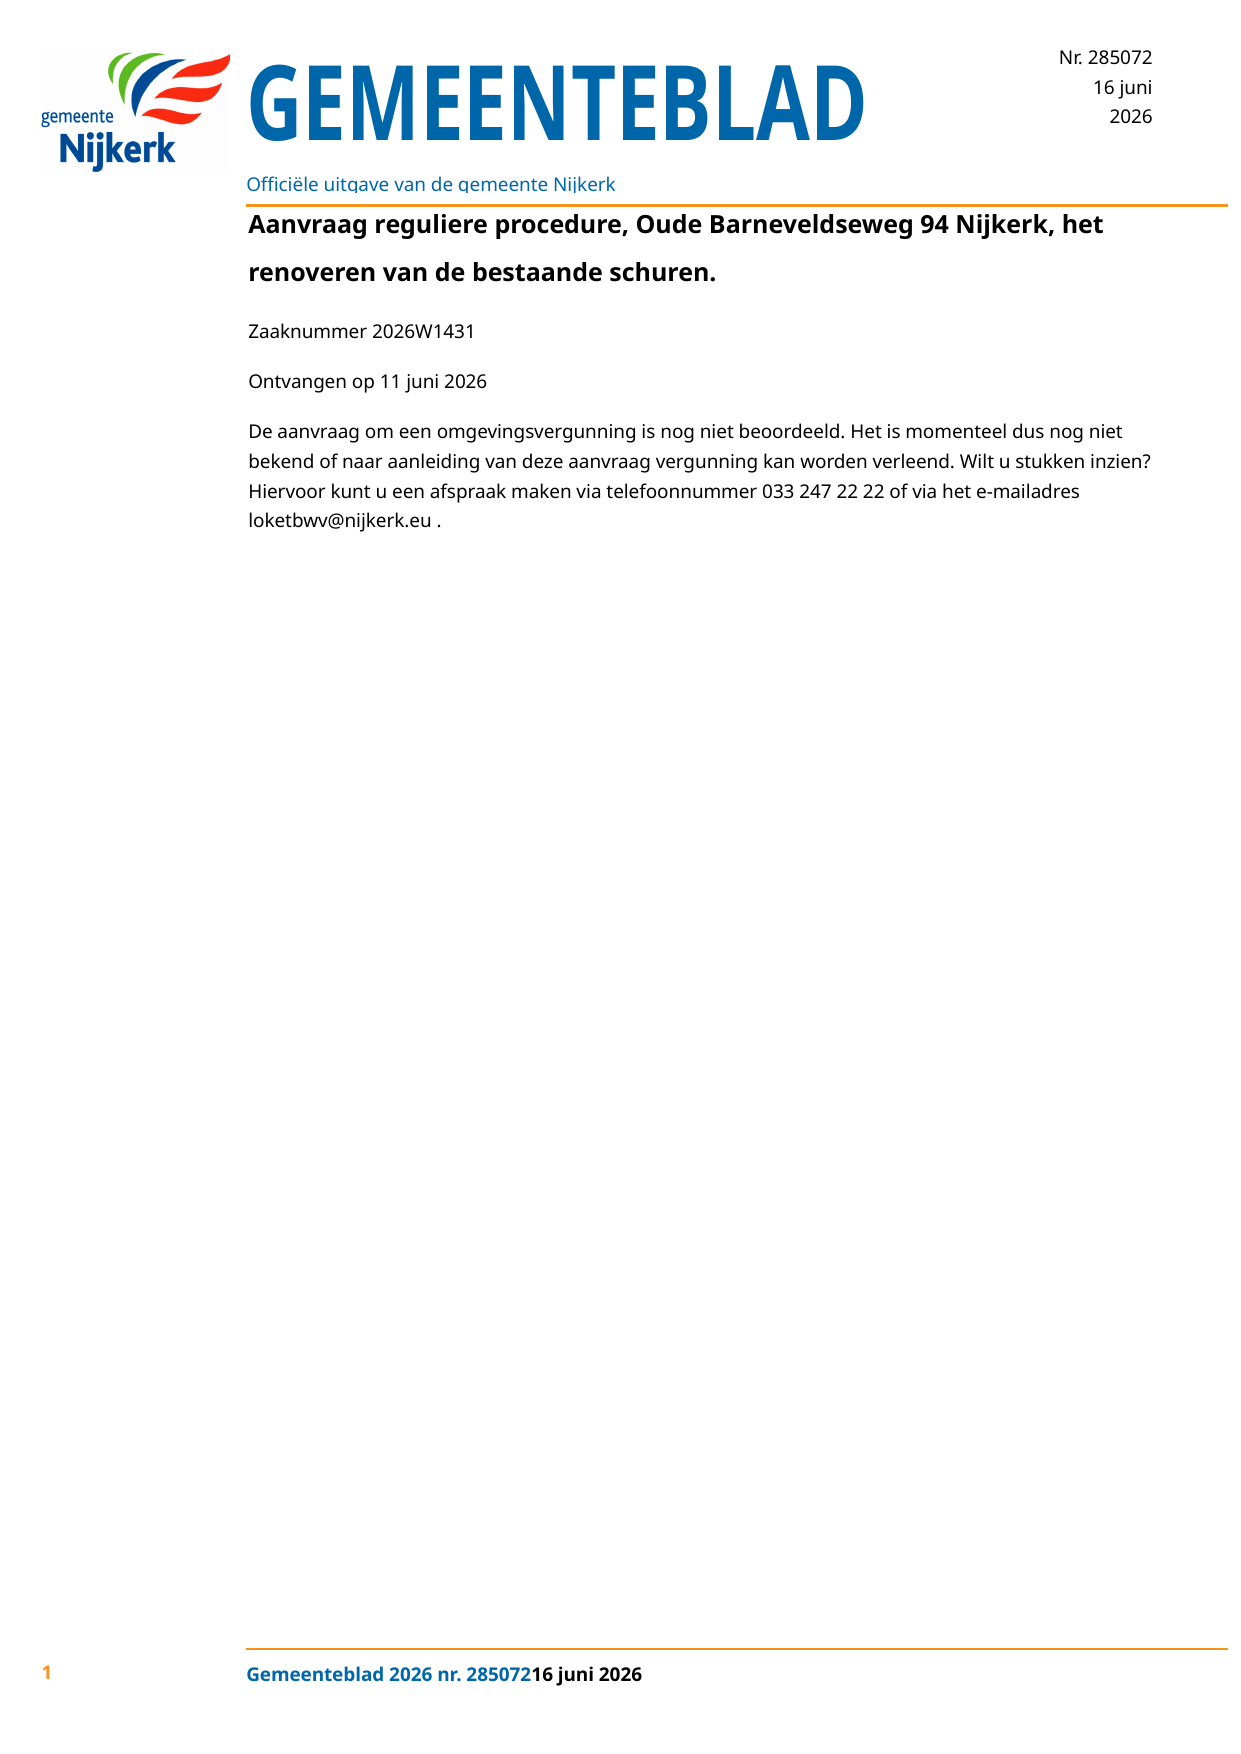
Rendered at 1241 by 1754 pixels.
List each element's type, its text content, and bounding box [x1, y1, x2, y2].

text Ontvangen op 11 juni 2026 [248, 368, 1152, 394]
text Aanvraag reguliere procedure, Oude Barneveldseweg 94 Nijkerk, het renoveren van de bestaande schuren. [248, 207, 1152, 288]
text De aanvraag om een omgevingsvergunning is nog niet beoordeeld. Het is momenteel dus nog niet bekend of naar aanleiding van deze aanvraag vergunning kan worden verleend. Wilt u stukken inzien? Hiervoor kunt u een afspraak maken via telefoonnummer 033 247 22 22 of via het e-mailadres loketbwv@nijkerk.eu . [248, 419, 1152, 533]
picture [41, 47, 231, 172]
text Zaaknummer 2026W1431 [248, 318, 1152, 344]
